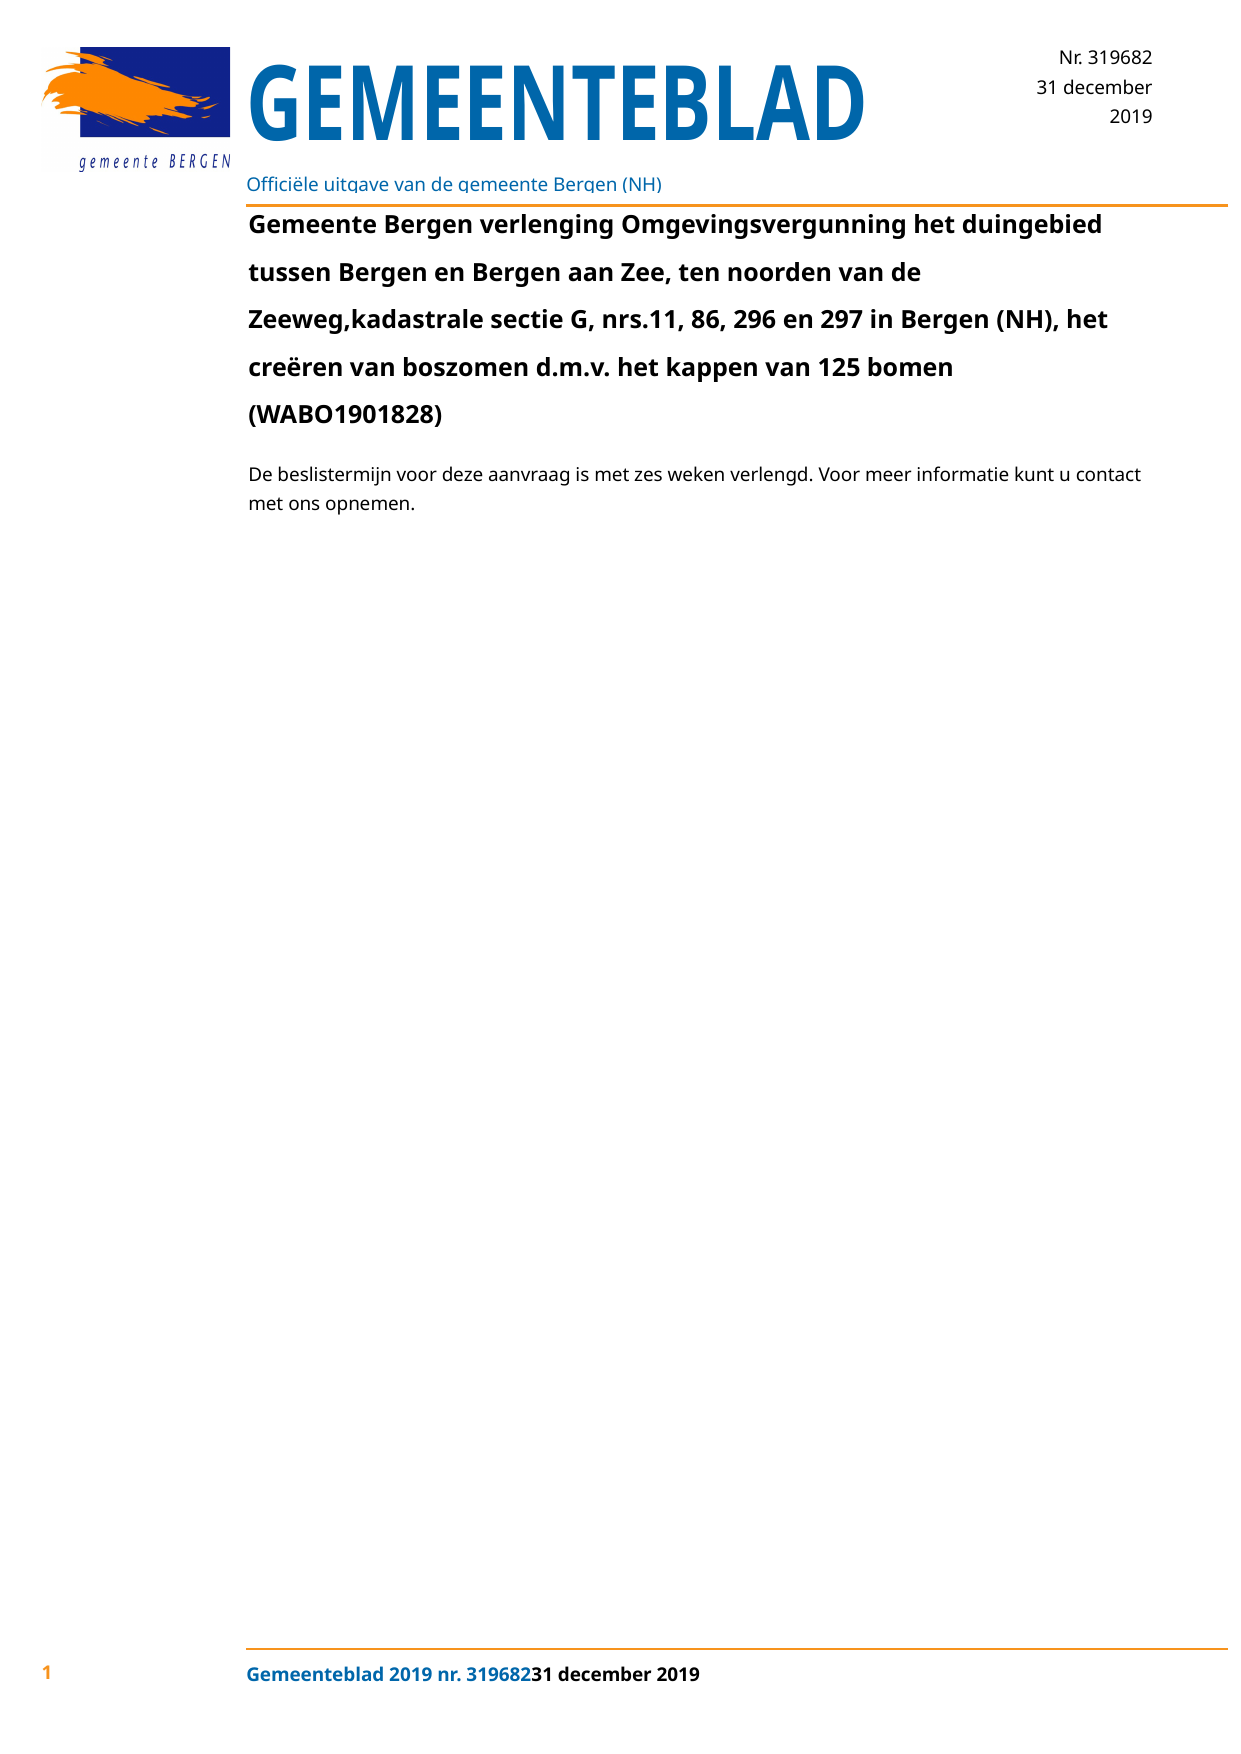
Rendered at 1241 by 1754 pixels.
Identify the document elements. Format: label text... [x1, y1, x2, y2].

text Gemeente Bergen verlenging Omgevingsvergunning het duingebied tussen Bergen en Bergen aan Zee, ten noorden van de Zeeweg,kadastrale sectie G, nrs.11, 86, 296 en 297 in Bergen (NH), het creëren van boszomen d.m.v. het kappen van 125 bomen (WABO1901828) [248, 207, 1152, 431]
text De beslistermijn voor deze aanvraag is met zes weken verlengd. Voor meer informatie kunt u contact met ons opnemen. [248, 461, 1152, 516]
picture [41, 47, 231, 172]
